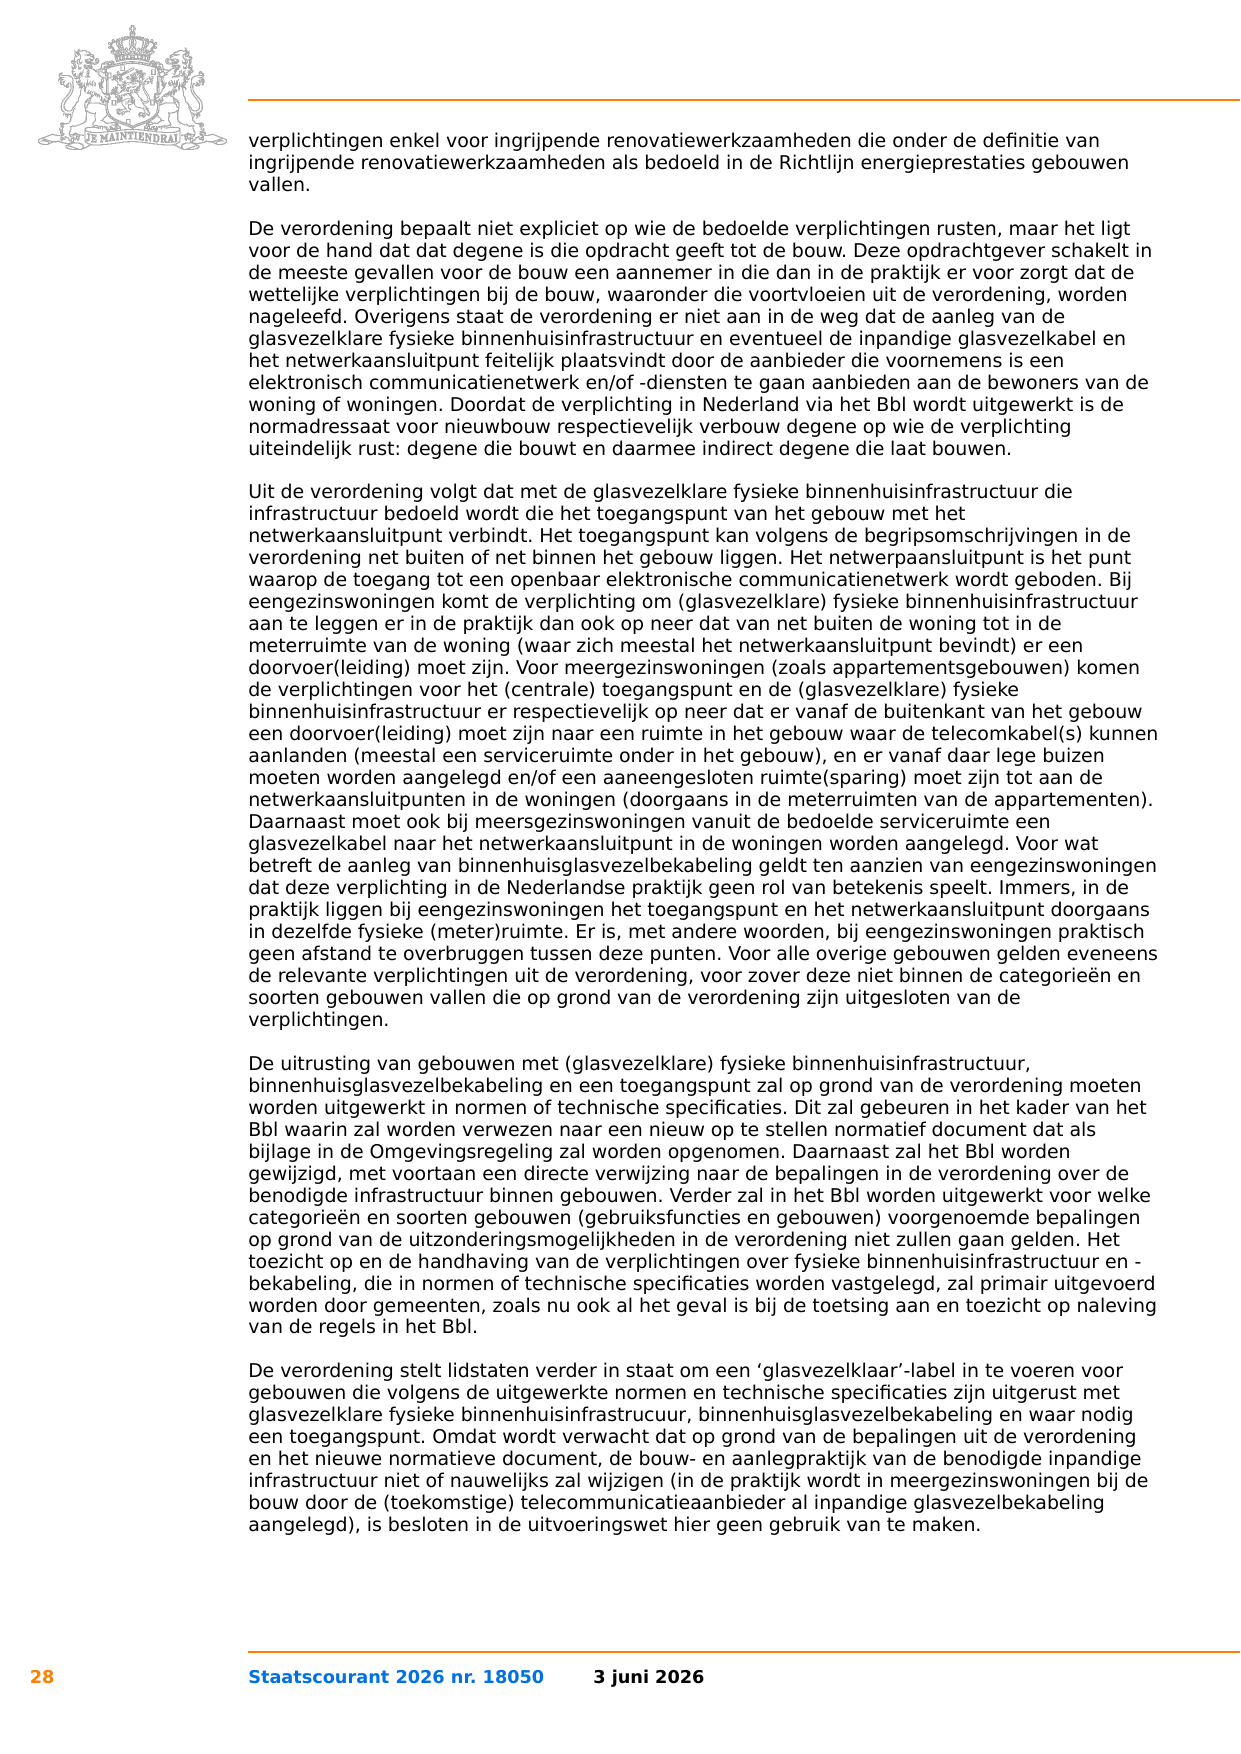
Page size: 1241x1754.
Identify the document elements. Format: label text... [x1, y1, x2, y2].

text verplichtingen enkel voor ingrijpende renovatiewerkzaamheden die onder de definitie van ingrijpende renovatiewerkzaamheden als bedoeld in de Richtlijn energieprestaties gebouwen vallen. [248, 130, 1163, 196]
text De verordening stelt lidstaten verder in staat om een ‘glasvezelklaar’-label in te voeren voor gebouwen die volgens de uitgewerkte normen en technische specificaties zijn uitgerust met glasvezelklare fysieke binnenhuisinfrastrucuur, binnenhuisglasvezelbekabeling en waar nodig een toegangspunt. Omdat wordt verwacht dat op grond van de bepalingen uit de verordening en het nieuwe normatieve document, de bouw- en aanlegpraktijk van de benodigde inpandige infrastructuur niet of nauwelijks zal wijzigen (in de praktijk wordt in meergezinswoningen bij de bouw door de (toekomstige) telecommunicatieaanbieder al inpandige glasvezelbekabeling aangelegd), is besloten in de uitvoeringswet hier geen gebruik van te maken. [248, 1360, 1163, 1536]
picture [38, 25, 227, 150]
text De verordening bepaalt niet expliciet op wie de bedoelde verplichtingen rusten, maar het ligt voor de hand dat dat degene is die opdracht geeft tot de bouw. Deze opdrachtgever schakelt in de meeste gevallen voor de bouw een aannemer in die dan in de praktijk er voor zorgt dat de wettelijke verplichtingen bij de bouw, waaronder die voortvloeien uit de verordening, worden nageleefd. Overigens staat de verordening er niet aan in de weg dat de aanleg van de glasvezelklare fysieke binnenhuisinfrastructuur en eventueel de inpandige glasvezelkabel en het netwerkaansluitpunt feitelijk plaatsvindt door de aanbieder die voornemens is een elektronisch communicatienetwerk en/of -diensten te gaan aanbieden aan de bewoners van de woning of woningen. Doordat de verplichting in Nederland via het Bbl wordt uitgewerkt is de normadressaat voor nieuwbouw respectievelijk verbouw degene op wie de verplichting uiteindelijk rust: degene die bouwt en daarmee indirect degene die laat bouwen. [248, 218, 1163, 459]
text De uitrusting van gebouwen met (glasvezelklare) fysieke binnenhuisinfrastructuur, binnenhuisglasvezelbekabeling en een toegangspunt zal op grond van de verordening moeten worden uitgewerkt in normen of technische specificaties. Dit zal gebeuren in het kader van het Bbl waarin zal worden verwezen naar een nieuw op te stellen normatief document dat als bijlage in de Omgevingsregeling zal worden opgenomen. Daarnaast zal het Bbl worden gewijzigd, met voortaan een directe verwijzing naar de bepalingen in de verordening over de benodigde infrastructuur binnen gebouwen. Verder zal in het Bbl worden uitgewerkt voor welke categorieën en soorten gebouwen (gebruiksfuncties en gebouwen) voorgenoemde bepalingen op grond van de uitzonderingsmogelijkheden in de verordening niet zullen gaan gelden. Het toezicht op en de handhaving van de verplichtingen over fysieke binnenhuisinfrastructuur en -bekabeling, die in normen of technische specificaties worden vastgelegd, zal primair uitgevoerd worden door gemeenten, zoals nu ook al het geval is bij de toetsing aan en toezicht op naleving van de regels in het Bbl. [248, 1053, 1163, 1338]
text Uit de verordening volgt dat met de glasvezelklare fysieke binnenhuisinfrastructuur die infrastructuur bedoeld wordt die het toegangspunt van het gebouw met het netwerkaansluitpunt verbindt. Het toegangspunt kan volgens de begripsomschrijvingen in de verordening net buiten of net binnen het gebouw liggen. Het netwerpaansluitpunt is het punt waarop de toegang tot een openbaar elektronische communicatienetwerk wordt geboden. Bij eengezinswoningen komt de verplichting om (glasvezelklare) fysieke binnenhuisinfrastructuur aan te leggen er in de praktijk dan ook op neer dat van net buiten de woning tot in de meterruimte van de woning (waar zich meestal het netwerkaansluitpunt bevindt) er een doorvoer(leiding) moet zijn. Voor meergezinswoningen (zoals appartementsgebouwen) komen de verplichtingen voor het (centrale) toegangspunt en de (glasvezelklare) fysieke binnenhuisinfrastructuur er respectievelijk op neer dat er vanaf de buitenkant van het gebouw een doorvoer(leiding) moet zijn naar een ruimte in het gebouw waar de telecomkabel(s) kunnen aanlanden (meestal een serviceruimte onder in het gebouw), en er vanaf daar lege buizen moeten worden aangelegd en/of een aaneengesloten ruimte(sparing) moet zijn tot aan de netwerkaansluitpunten in de woningen (doorgaans in de meterruimten van de appartementen). Daarnaast moet ook bij meersgezinswoningen vanuit de bedoelde serviceruimte een glasvezelkabel naar het netwerkaansluitpunt in de woningen worden aangelegd. Voor wat betreft de aanleg van binnenhuisglasvezelbekabeling geldt ten aanzien van eengezinswoningen dat deze verplichting in de Nederlandse praktijk geen rol van betekenis speelt. Immers, in de praktijk liggen bij eengezinswoningen het toegangspunt en het netwerkaansluitpunt doorgaans in dezelfde fysieke (meter)ruimte. Er is, met andere woorden, bij eengezinswoningen praktisch geen afstand te overbruggen tussen deze punten. Voor alle overige gebouwen gelden eveneens de relevante verplichtingen uit de verordening, voor zover deze niet binnen de categorieën en soorten gebouwen vallen die op grond van de verordening zijn uitgesloten van de verplichtingen. [248, 481, 1163, 1031]
